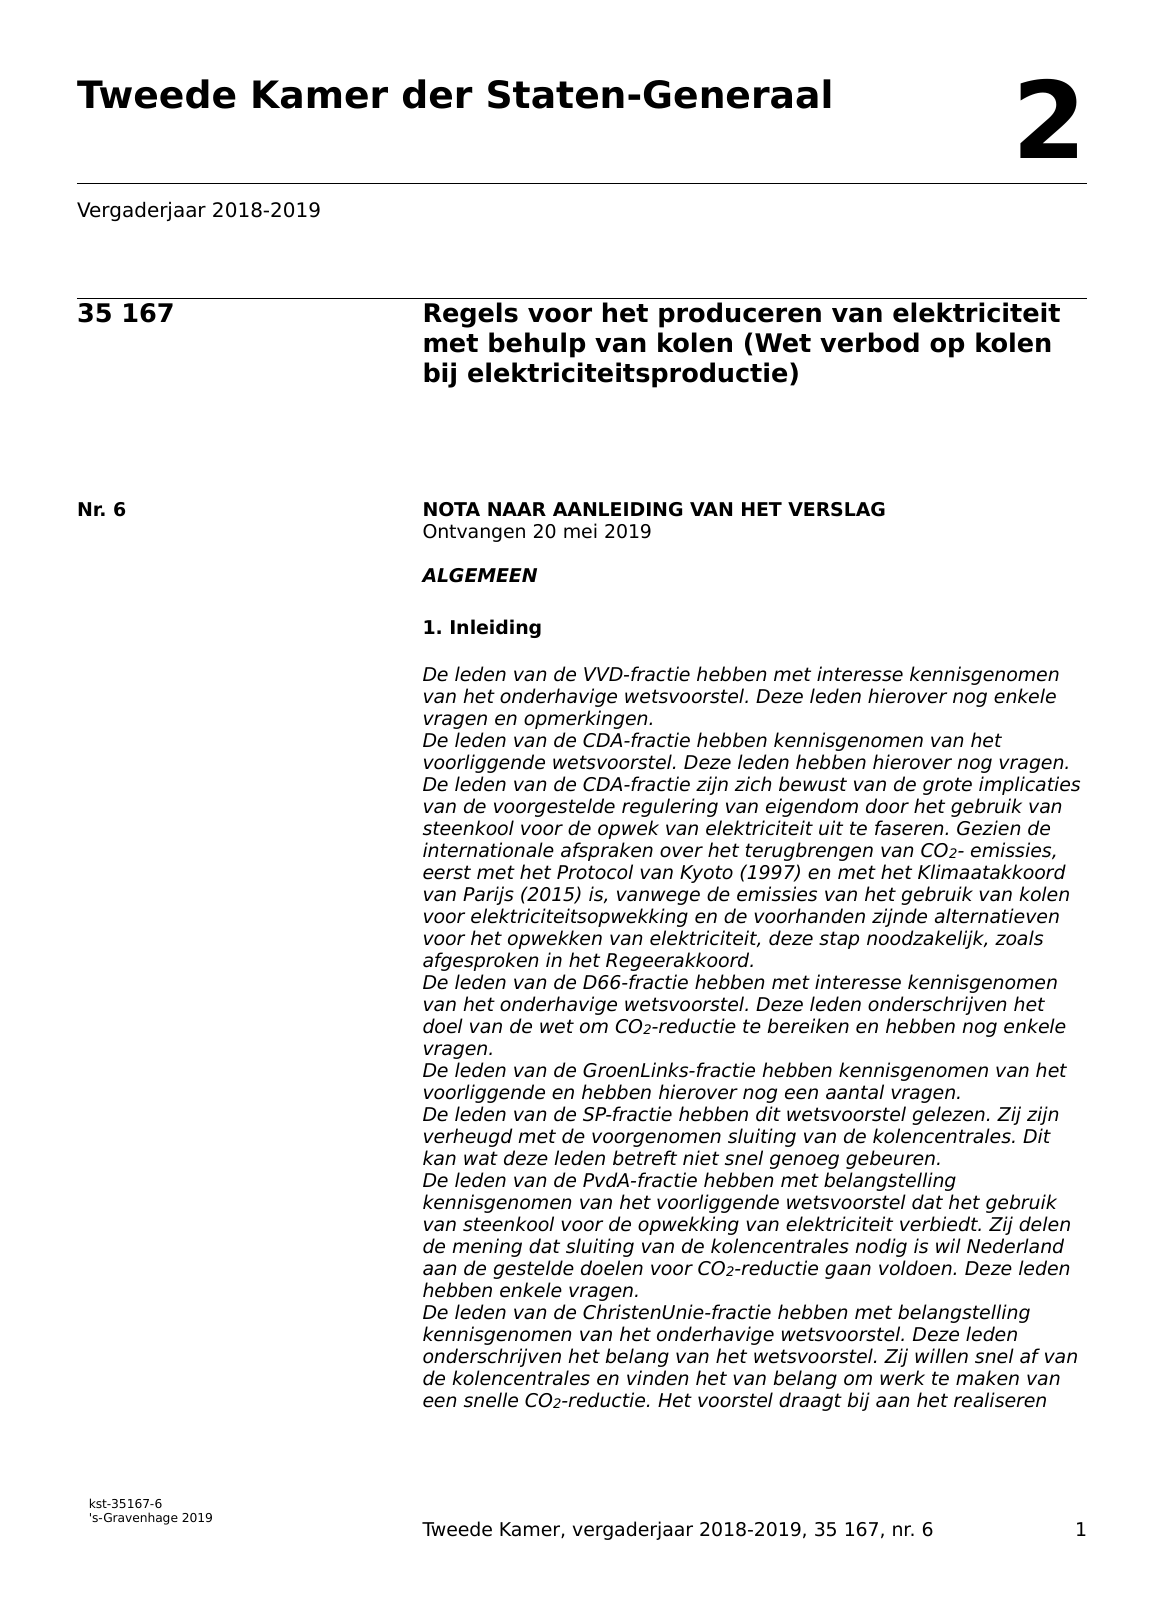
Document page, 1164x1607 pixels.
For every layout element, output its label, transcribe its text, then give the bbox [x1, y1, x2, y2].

text Ontvangen 20 mei 2019 [422, 521, 1087, 543]
subtitle Nr. 6 NOTA NAAR AANLEIDING VAN HET VERSLAG [77, 499, 1087, 521]
subtitle 35 167 Regels voor het produceren van elektriciteit met behulp van kolen (Wet verbod op kolen bij elektriciteitsproductie) [77, 299, 1087, 388]
text De leden van de VVD-fractie hebben met interesse kennisgenomen van het onderhavige wetsvoorstel. Deze leden hierover nog enkele vragen en opmerkingen. [422, 664, 1087, 730]
text De leden van de GroenLinks-fractie hebben kennisgenomen van het voorliggende en hebben hierover nog een aantal vragen. [422, 1060, 1087, 1104]
table_cell Vergaderjaar 2018-2019 [77, 184, 1087, 298]
text 's-Gravenhage 2019 [88, 1511, 323, 1525]
text De leden van de SP-fractie hebben dit wetsvoorstel gelezen. Zij zijn verheugd met de voorgenomen sluiting van de kolencentrales. Dit kan wat deze leden betreft niet snel genoeg gebeuren. [422, 1104, 1087, 1170]
table_header 2 [886, 59, 1087, 183]
text De leden van de D66-fractie hebben met interesse kennisgenomen van het onderhavige wetsvoorstel. Deze leden onderschrijven het doel van de wet om CO2-reductie te bereiken en hebben nog enkele vragen. [422, 972, 1087, 1060]
text kst-35167-6 [88, 1497, 323, 1511]
subtitle 1. Inleiding [422, 617, 1087, 639]
text De leden van de CDA-fractie hebben kennisgenomen van het voorliggende wetsvoorstel. Deze leden hebben hierover nog vragen. De leden van de CDA-fractie zijn zich bewust van de grote implicaties van de voorgestelde regulering van eigendom door het gebruik van steenkool voor de opwek van elektriciteit uit te faseren. Gezien de internationale afspraken over het terugbrengen van CO2- emissies, eerst met het Protocol van Kyoto (1997) en met het Klimaatakkoord van Parijs (2015) is, vanwege de emissies van het gebruik van kolen voor elektriciteitsopwekking en de voorhanden zijnde alternatieven voor het opwekken van elektriciteit, deze stap noodzakelijk, zoals afgesproken in het Regeerakkoord. [422, 730, 1087, 972]
subtitle ALGEMEEN [422, 565, 1087, 587]
text De leden van de ChristenUnie-fractie hebben met belangstelling kennisgenomen van het onderhavige wetsvoorstel. Deze leden onderschrijven het belang van het wetsvoorstel. Zij willen snel af van de kolencentrales en vinden het van belang om werk te maken van een snelle CO2-reductie. Het voorstel draagt bij aan het realiseren [422, 1302, 1087, 1411]
text De leden van de PvdA-fractie hebben met belangstelling kennisgenomen van het voorliggende wetsvoorstel dat het gebruik van steenkool voor de opwekking van elektriciteit verbiedt. Zij delen de mening dat sluiting van de kolencentrales nodig is wil Nederland aan de gestelde doelen voor CO2-reductie gaan voldoen. Deze leden hebben enkele vragen. [422, 1170, 1087, 1302]
table_header Tweede Kamer der Staten-Generaal [77, 59, 886, 183]
